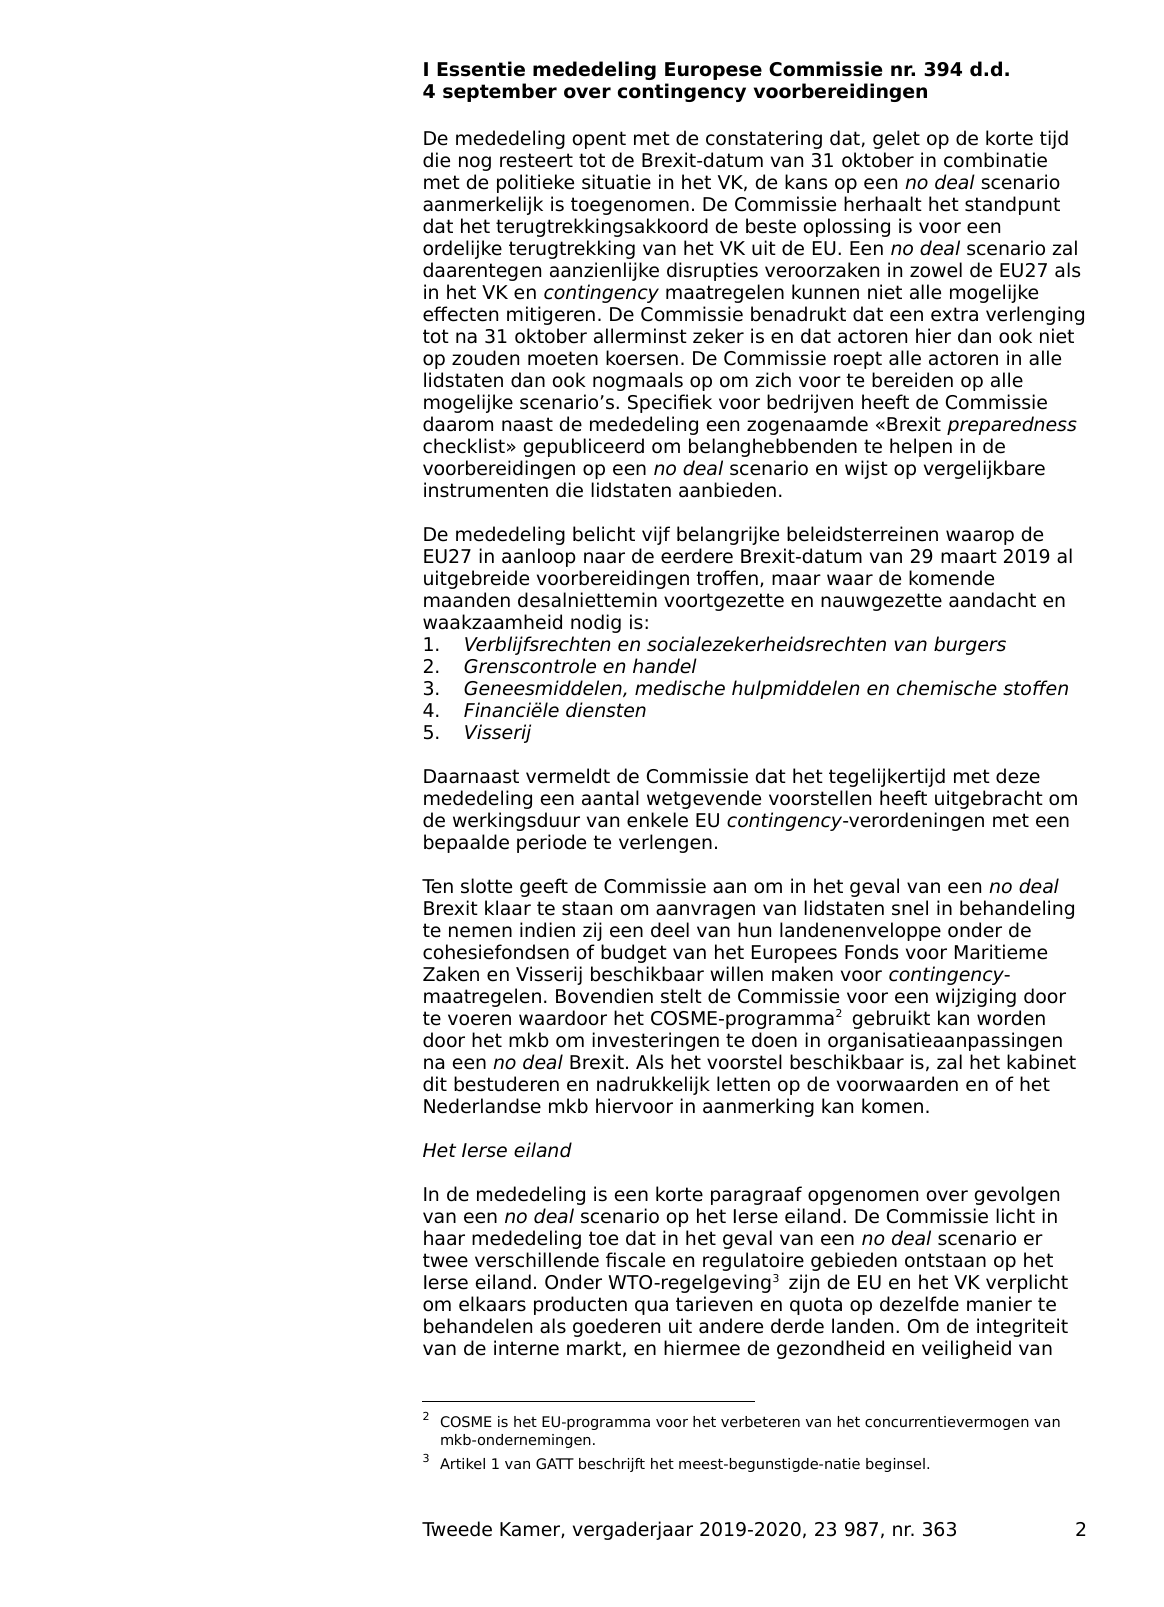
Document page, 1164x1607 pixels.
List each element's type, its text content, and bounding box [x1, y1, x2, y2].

text Daarnaast vermeldt de Commissie dat het tegelijkertijd met deze mededeling een aantal wetgevende voorstellen heeft uitgebracht om de werkingsduur van enkele EU contingency-verordeningen met een bepaalde periode te verlengen. [422, 766, 1087, 854]
text COSME is het EU-programma voor het verbeteren van het concurrentievermogen van mkb-ondernemingen. [422, 1410, 1087, 1449]
subtitle Het Ierse eiland [422, 1140, 1087, 1162]
text 1. Verblijfsrechten en socialezekerheidsrechten van burgers [422, 634, 1087, 656]
text De mededeling belicht vijf belangrijke beleidsterreinen waarop de EU27 in aanloop naar de eerdere Brexit-datum van 29 maart 2019 al uitgebreide voorbereidingen troffen, maar waar de komende maanden desalniettemin voortgezette en nauwgezette aandacht en waakzaamheid nodig is: [422, 524, 1087, 634]
text 3. Geneesmiddelen, medische hulpmiddelen en chemische stoffen [422, 678, 1087, 700]
text Ten slotte geeft de Commissie aan om in het geval van een no deal Brexit klaar te staan om aanvragen van lidstaten snel in behandeling te nemen indien zij een deel van hun landenenveloppe onder de cohesiefondsen of budget van het Europees Fonds voor Maritieme Zaken en Visserij beschikbaar willen maken voor contingency-maatregelen. Bovendien stelt de Commissie voor een wijziging door te voeren waardoor het COSME-programma gebruikt kan worden door het mkb om investeringen te doen in organisatieaanpassingen na een no deal Brexit. Als het voorstel beschikbaar is, zal het kabinet dit bestuderen en nadrukkelijk letten op de voorwaarden en of het Nederlandse mkb hiervoor in aanmerking kan komen. [422, 876, 1087, 1118]
text 5. Visserij [422, 722, 1087, 744]
text 2. Grenscontrole en handel [422, 656, 1087, 678]
text De mededeling opent met de constatering dat, gelet op de korte tijd die nog resteert tot de Brexit-datum van 31 oktober in combinatie met de politieke situatie in het VK, de kans op een no deal scenario aanmerkelijk is toegenomen. De Commissie herhaalt het standpunt dat het terugtrekkingsakkoord de beste oplossing is voor een ordelijke terugtrekking van het VK uit de EU. Een no deal scenario zal daarentegen aanzienlijke disrupties veroorzaken in zowel de EU27 als in het VK en contingency maatregelen kunnen niet alle mogelijke effecten mitigeren. De Commissie benadrukt dat een extra verlenging tot na 31 oktober allerminst zeker is en dat actoren hier dan ook niet op zouden moeten koersen. De Commissie roept alle actoren in alle lidstaten dan ook nogmaals op om zich voor te bereiden op alle mogelijke scenario’s. Specifiek voor bedrijven heeft de Commissie daarom naast de mededeling een zogenaamde «Brexit preparedness checklist» gepubliceerd om belanghebbenden te helpen in de voorbereidingen op een no deal scenario en wijst op vergelijkbare instrumenten die lidstaten aanbieden. [422, 128, 1087, 502]
text 4. Financiële diensten [422, 700, 1087, 722]
text Artikel 1 van GATT beschrijft het meest-begunstigde-natie beginsel. [422, 1452, 1087, 1474]
subtitle I Essentie mededeling Europese Commissie nr. 394 d.d. 4 september over contingency voorbereidingen [422, 59, 1087, 103]
text In de mededeling is een korte paragraaf opgenomen over gevolgen van een no deal scenario op het Ierse eiland. De Commissie licht in haar mededeling toe dat in het geval van een no deal scenario er twee verschillende fiscale en regulatoire gebieden ontstaan op het Ierse eiland. Onder WTO-regelgeving zijn de EU en het VK verplicht om elkaars producten qua tarieven en quota op dezelfde manier te behandelen als goederen uit andere derde landen. Om de integriteit van de interne markt, en hiermee de gezondheid en veiligheid van [422, 1184, 1087, 1360]
